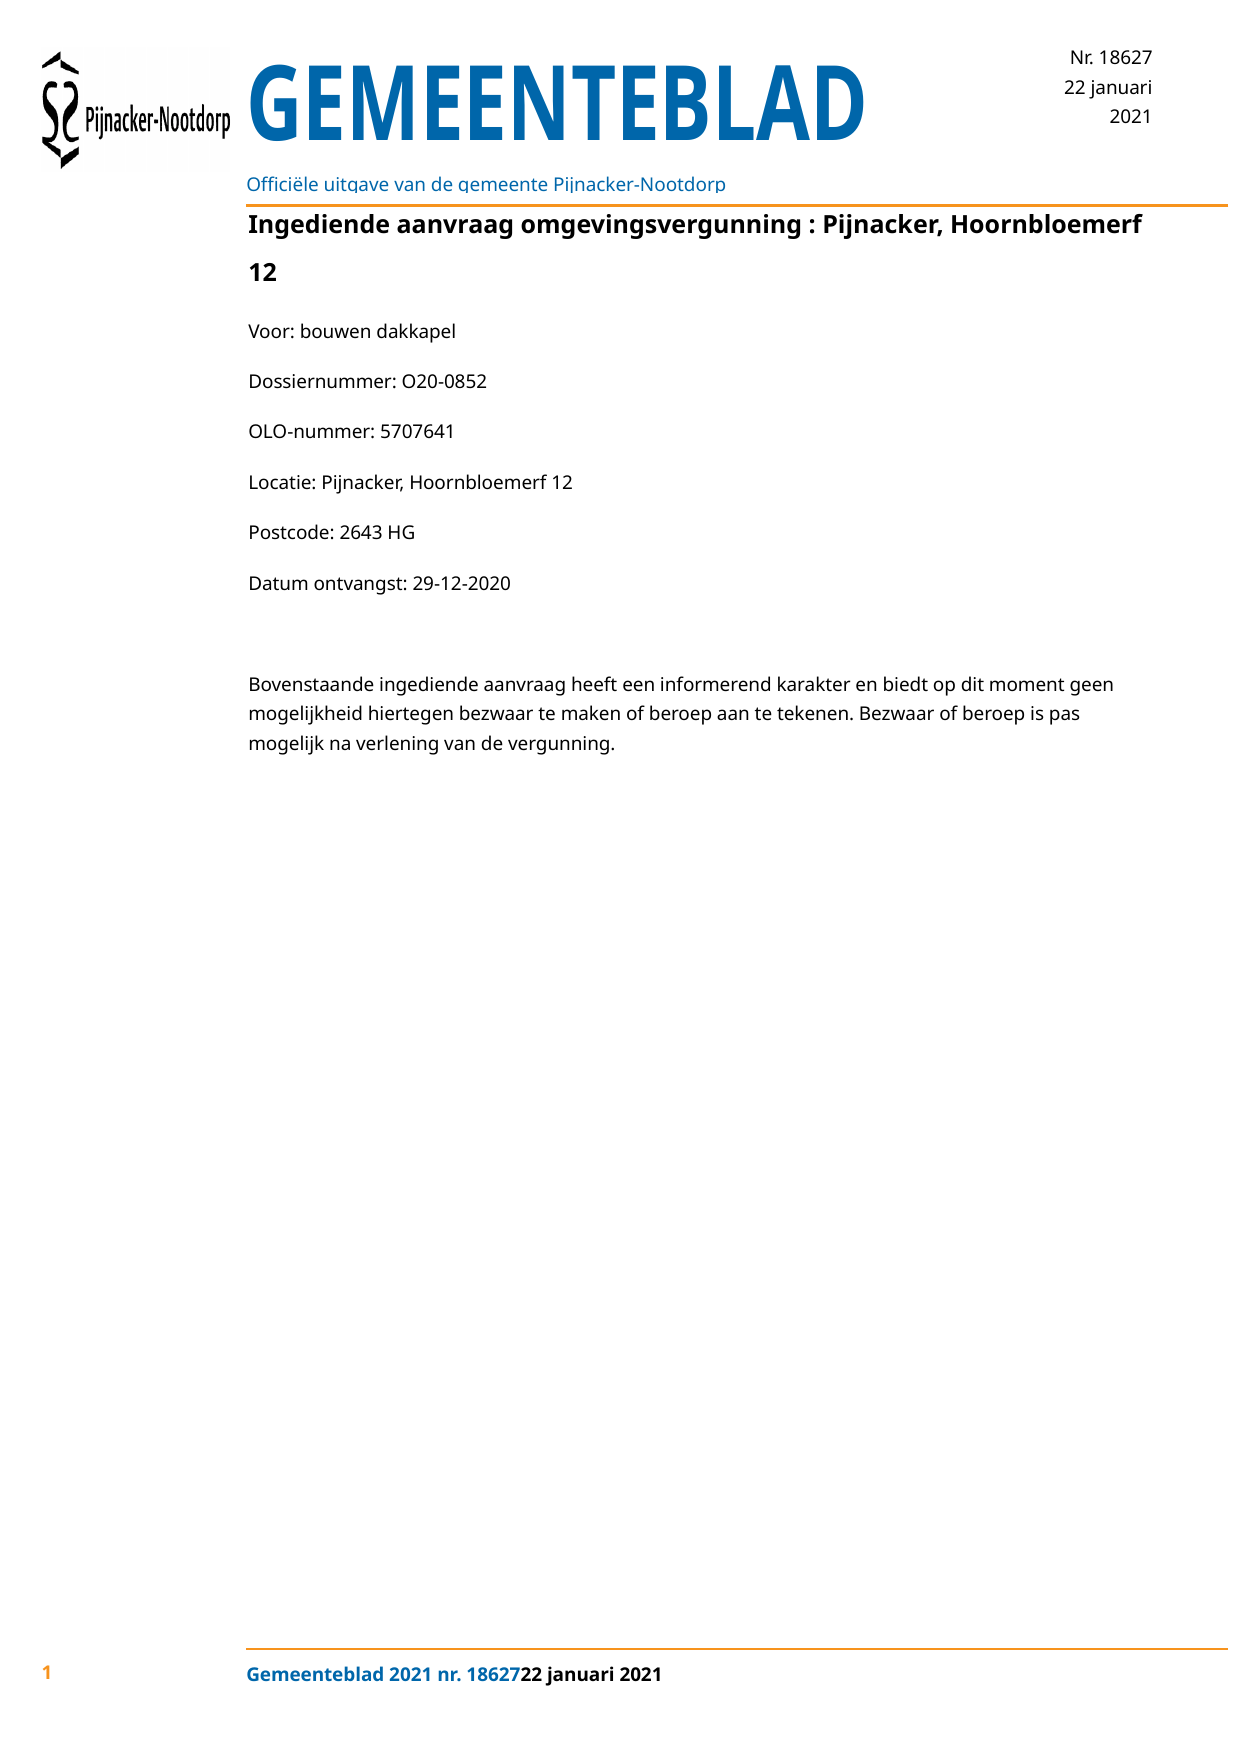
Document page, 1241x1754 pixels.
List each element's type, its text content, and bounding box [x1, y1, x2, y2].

text Dossiernummer: O20-0852 [248, 368, 1152, 394]
text Voor: bouwen dakkapel [248, 318, 1152, 344]
text Locatie: Pijnacker, Hoornbloemerf 12 [248, 469, 1152, 495]
text Postcode: 2643 HG [248, 519, 1152, 545]
text OLO-nummer: 5707641 [248, 419, 1152, 444]
text Ingediende aanvraag omgevingsvergunning : Pijnacker, Hoornbloemerf 12 [248, 207, 1152, 288]
picture [41, 47, 231, 172]
text Bovenstaande ingediende aanvraag heeft een informerend karakter en biedt op dit moment geen mogelijkheid hiertegen bezwaar te maken of beroep aan te tekenen. Bezwaar of beroep is pas mogelijk na verlening van de vergunning. [248, 671, 1152, 756]
text Datum ontvangst: 29-12-2020 [248, 570, 1152, 596]
